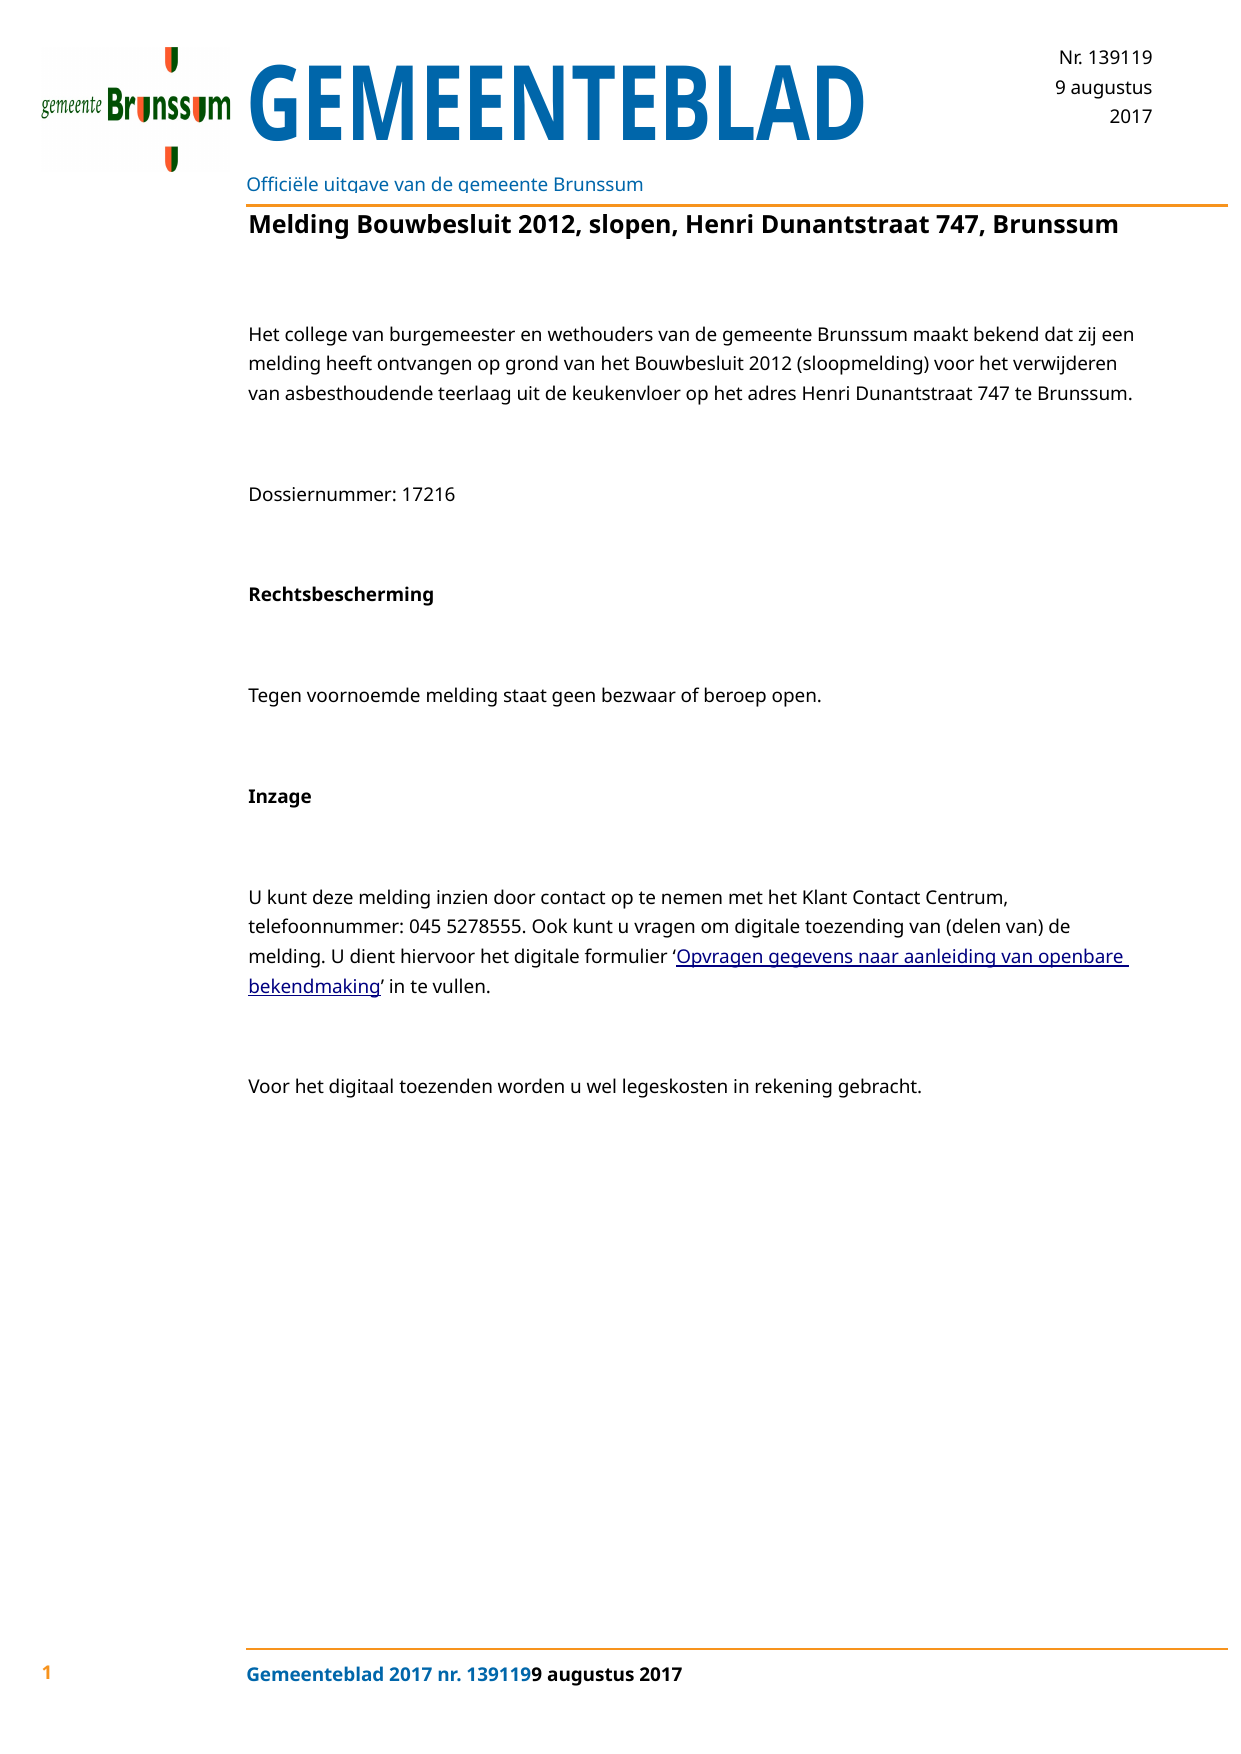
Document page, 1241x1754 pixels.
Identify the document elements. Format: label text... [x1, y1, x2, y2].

text Het college van burgemeester en wethouders van de gemeente Brunssum maakt bekend dat zij een melding heeft ontvangen op grond van het Bouwbesluit 2012 (sloopmelding) voor het verwijderen van asbesthoudende teerlaag uit de keukenvloer op het adres Henri Dunantstraat 747 te Brunssum. [248, 321, 1152, 406]
text Tegen voornoemde melding staat geen bezwaar of beroep open. [248, 682, 1152, 708]
text Voor het digitaal toezenden worden u wel legeskosten in rekening gebracht. [248, 1074, 1152, 1099]
text Inzage [248, 783, 1152, 809]
text Rechtsbescherming [248, 582, 1152, 607]
picture [41, 47, 231, 172]
text Melding Bouwbesluit 2012, slopen, Henri Dunantstraat 747, Brunssum [248, 207, 1152, 241]
text Dossiernummer: 17216 [248, 481, 1152, 506]
text U kunt deze melding inzien door contact op te nemen met het Klant Contact Centrum, telefoonnummer: 045 5278555. Ook kunt u vragen om digitale toezending van (delen van) de melding. U dient hiervoor het digitale formulier ‘Opvragen gegevens naar aanleiding van openbare bekendmaking’ in te vullen. [248, 884, 1152, 998]
